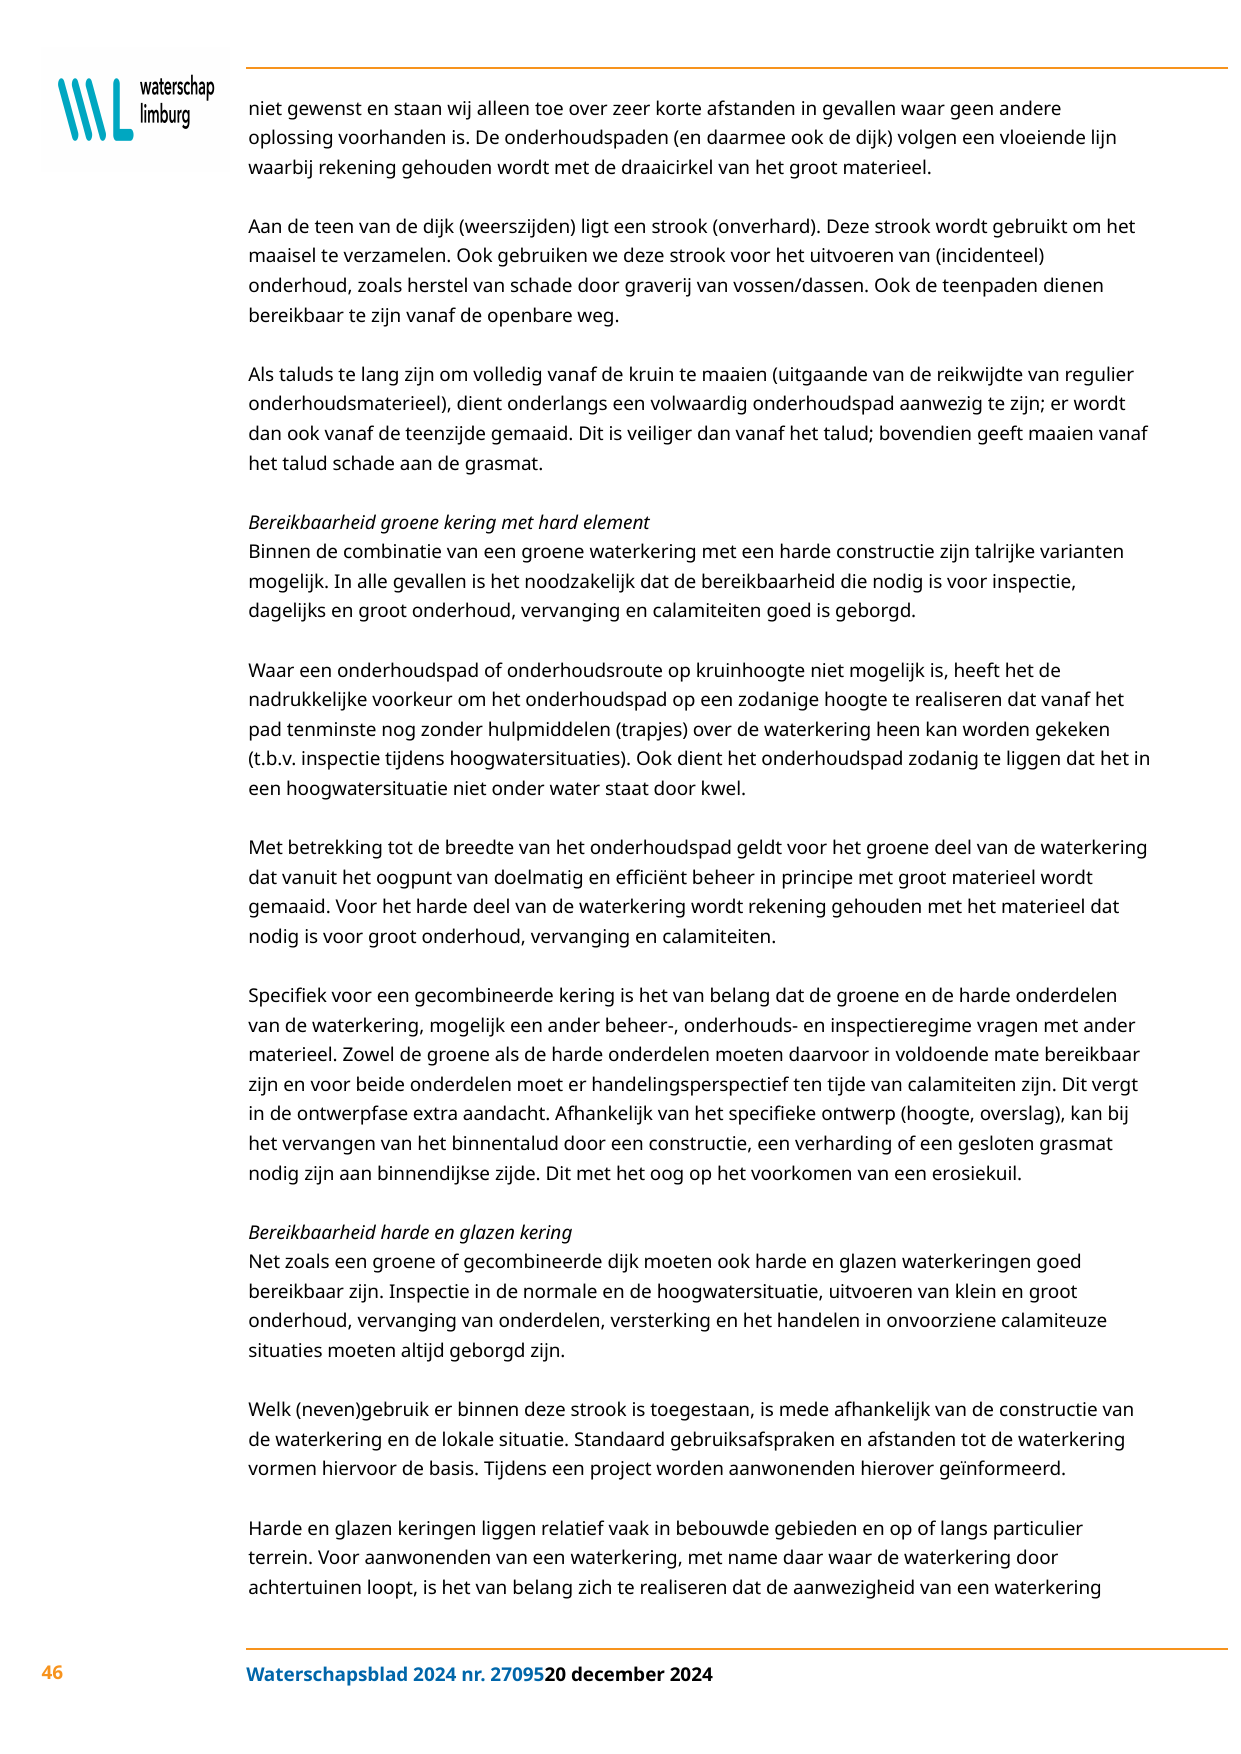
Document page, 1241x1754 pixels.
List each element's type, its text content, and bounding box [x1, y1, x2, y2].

text Harde en glazen keringen liggen relatief vaak in bebouwde gebieden en op of langs particulier terrein. Voor aanwonenden van een waterkering, met name daar waar de waterkering door achtertuinen loopt, is het van belang zich te realiseren dat de aanwezigheid van een waterkering [248, 1515, 1152, 1600]
text Specifiek voor een gecombineerde kering is het van belang dat de groene en de harde onderdelen van de waterkering, mogelijk een ander beheer-, onderhouds- en inspectieregime vragen met ander materieel. Zowel de groene als de harde onderdelen moeten daarvoor in voldoende mate bereikbaar zijn en voor beide onderdelen moet er handelingsperspectief ten tijde van calamiteiten zijn. Dit vergt in de ontwerpfase extra aandacht. Afhankelijk van het specifieke ontwerp (hoogte, overslag), kan bij het vervangen van het binnentalud door een constructie, een verharding of een gesloten grasmat nodig zijn aan binnendijkse zijde. Dit met het oog op het voorkomen van een erosiekuil. [248, 982, 1152, 1186]
text Welk (neven)gebruik er binnen deze strook is toegestaan, is mede afhankelijk van de constructie van de waterkering en de lokale situatie. Standaard gebruiksafspraken en afstanden tot de waterkering vormen hiervoor de basis. Tijdens een project worden aanwonenden hierover geïnformeerd. [248, 1396, 1152, 1481]
text Met betrekking tot de breedte van het onderhoudspad geldt voor het groene deel van de waterkering dat vanuit het oogpunt van doelmatig en efficiënt beheer in principe met groot materieel wordt gemaaid. Voor het harde deel van de waterkering wordt rekening gehouden met het materieel dat nodig is voor groot onderhoud, vervanging en calamiteiten. [248, 834, 1152, 949]
text Bereikbaarheid groene kering met hard element [248, 509, 1152, 535]
text niet gewenst en staan wij alleen toe over zeer korte afstanden in gevallen waar geen andere oplossing voorhanden is. De onderhoudspaden (en daarmee ook de dijk) volgen een vloeiende lijn waarbij rekening gehouden wordt met de draaicirkel van het groot materieel. [248, 95, 1152, 180]
text Als taluds te lang zijn om volledig vanaf de kruin te maaien (uitgaande van de reikwijdte van regulier onderhoudsmaterieel), dient onderlangs een volwaardig onderhoudspad aanwezig te zijn; er wordt dan ook vanaf de teenzijde gemaaid. Dit is veiliger dan vanaf het talud; bovendien geeft maaien vanaf het talud schade aan de grasmat. [248, 361, 1152, 476]
text Bereikbaarheid harde en glazen kering [248, 1219, 1152, 1245]
text Net zoals een groene of gecombineerde dijk moeten ook harde en glazen waterkeringen goed bereikbaar zijn. Inspectie in de normale en de hoogwatersituatie, uitvoeren van klein en groot onderhoud, vervanging van onderdelen, versterking en het handelen in onvoorziene calamiteuze situaties moeten altijd geborgd zijn. [248, 1248, 1152, 1363]
picture [41, 47, 231, 172]
text Binnen de combinatie van een groene waterkering met een harde constructie zijn talrijke varianten mogelijk. In alle gevallen is het noodzakelijk dat de bereikbaarheid die nodig is voor inspectie, dagelijks en groot onderhoud, vervanging en calamiteiten goed is geborgd. [248, 538, 1152, 623]
text Waar een onderhoudspad of onderhoudsroute op kruinhoogte niet mogelijk is, heeft het de nadrukkelijke voorkeur om het onderhoudspad op een zodanige hoogte te realiseren dat vanaf het pad tenminste nog zonder hulpmiddelen (trapjes) over de waterkering heen kan worden gekeken (t.b.v. inspectie tijdens hoogwatersituaties). Ook dient het onderhoudspad zodanig te liggen dat het in een hoogwatersituatie niet onder water staat door kwel. [248, 657, 1152, 801]
text Aan de teen van de dijk (weerszijden) ligt een strook (onverhard). Deze strook wordt gebruikt om het maaisel te verzamelen. Ook gebruiken we deze strook voor het uitvoeren van (incidenteel) onderhoud, zoals herstel van schade door graverij van vossen/dassen. Ook de teenpaden dienen bereikbaar te zijn vanaf de openbare weg. [248, 213, 1152, 328]
